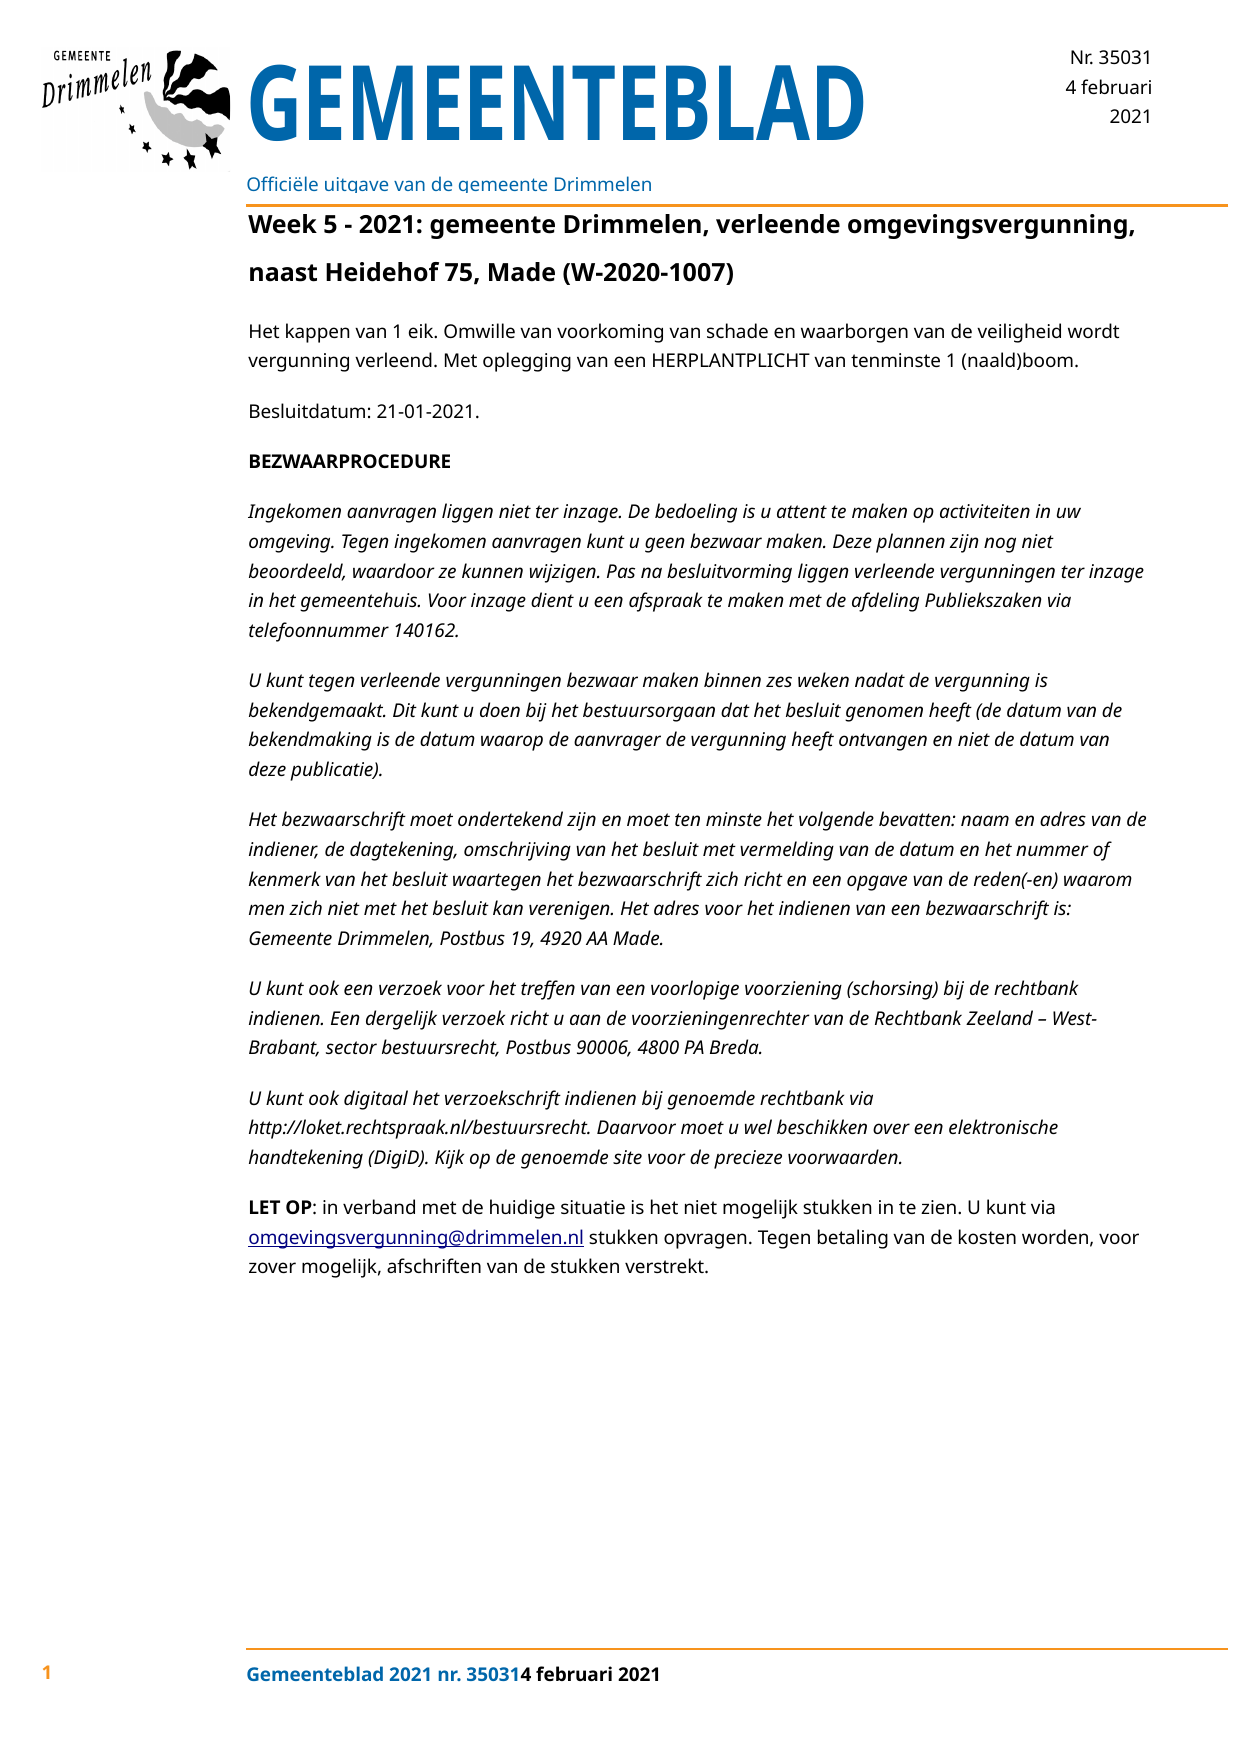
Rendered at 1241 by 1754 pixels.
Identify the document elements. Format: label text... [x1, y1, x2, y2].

text Het bezwaarschrift moet ondertekend zijn en moet ten minste het volgende bevatten: naam en adres van de indiener, de dagtekening, omschrijving van het besluit met vermelding van de datum en het nummer of kenmerk van het besluit waartegen het bezwaarschrift zich richt en een opgave van de reden(-en) waarom men zich niet met het besluit kan verenigen. Het adres voor het indienen van een bezwaarschrift is: Gemeente Drimmelen, Postbus 19, 4920 AA Made. [248, 807, 1152, 951]
text Besluitdatum: 21-01-2021. [248, 398, 1152, 424]
text LET OP: in verband met de huidige situatie is het niet mogelijk stukken in te zien. U kunt via omgevingsvergunning@drimmelen.nl stukken opvragen. Tegen betaling van de kosten worden, voor zover mogelijk, afschriften van de stukken verstrekt. [248, 1194, 1152, 1279]
text Het kappen van 1 eik. Omwille van voorkoming van schade en waarborgen van de veiligheid wordt vergunning verleend. Met oplegging van een HERPLANTPLICHT van tenminste 1 (naald)boom. [248, 318, 1152, 373]
text BEZWAARPROCEDURE [248, 448, 1152, 474]
picture [41, 47, 231, 172]
text Ingekomen aanvragen liggen niet ter inzage. De bedoeling is u attent te maken op activiteiten in uw omgeving. Tegen ingekomen aanvragen kunt u geen bezwaar maken. Deze plannen zijn nog niet beoordeeld, waardoor ze kunnen wijzigen. Pas na besluitvorming liggen verleende vergunningen ter inzage in het gemeentehuis. Voor inzage dient u een afspraak te maken met de afdeling Publiekszaken via telefoonnummer 140162. [248, 499, 1152, 643]
text U kunt ook een verzoek voor het treffen van een voorlopige voorziening (schorsing) bij de rechtbank indienen. Een dergelijk verzoek richt u aan de voorzieningenrechter van de Rechtbank Zeeland – West-Brabant, sector bestuursrecht, Postbus 90006, 4800 PA Breda. [248, 975, 1152, 1060]
text U kunt tegen verleende vergunningen bezwaar maken binnen zes weken nadat de vergunning is bekendgemaakt. Dit kunt u doen bij het bestuursorgaan dat het besluit genomen heeft (de datum van de bekendmaking is de datum waarop de aanvrager de vergunning heeft ontvangen en niet de datum van deze publicatie). [248, 667, 1152, 782]
text Week 5 - 2021: gemeente Drimmelen, verleende omgevingsvergunning, naast Heidehof 75, Made (W-2020-1007) [248, 207, 1152, 288]
text U kunt ook digitaal het verzoekschrift indienen bij genoemde rechtbank via http://loket.rechtspraak.nl/bestuursrecht. Daarvoor moet u wel beschikken over een elektronische handtekening (DigiD). Kijk op de genoemde site voor de precieze voorwaarden. [248, 1085, 1152, 1170]
